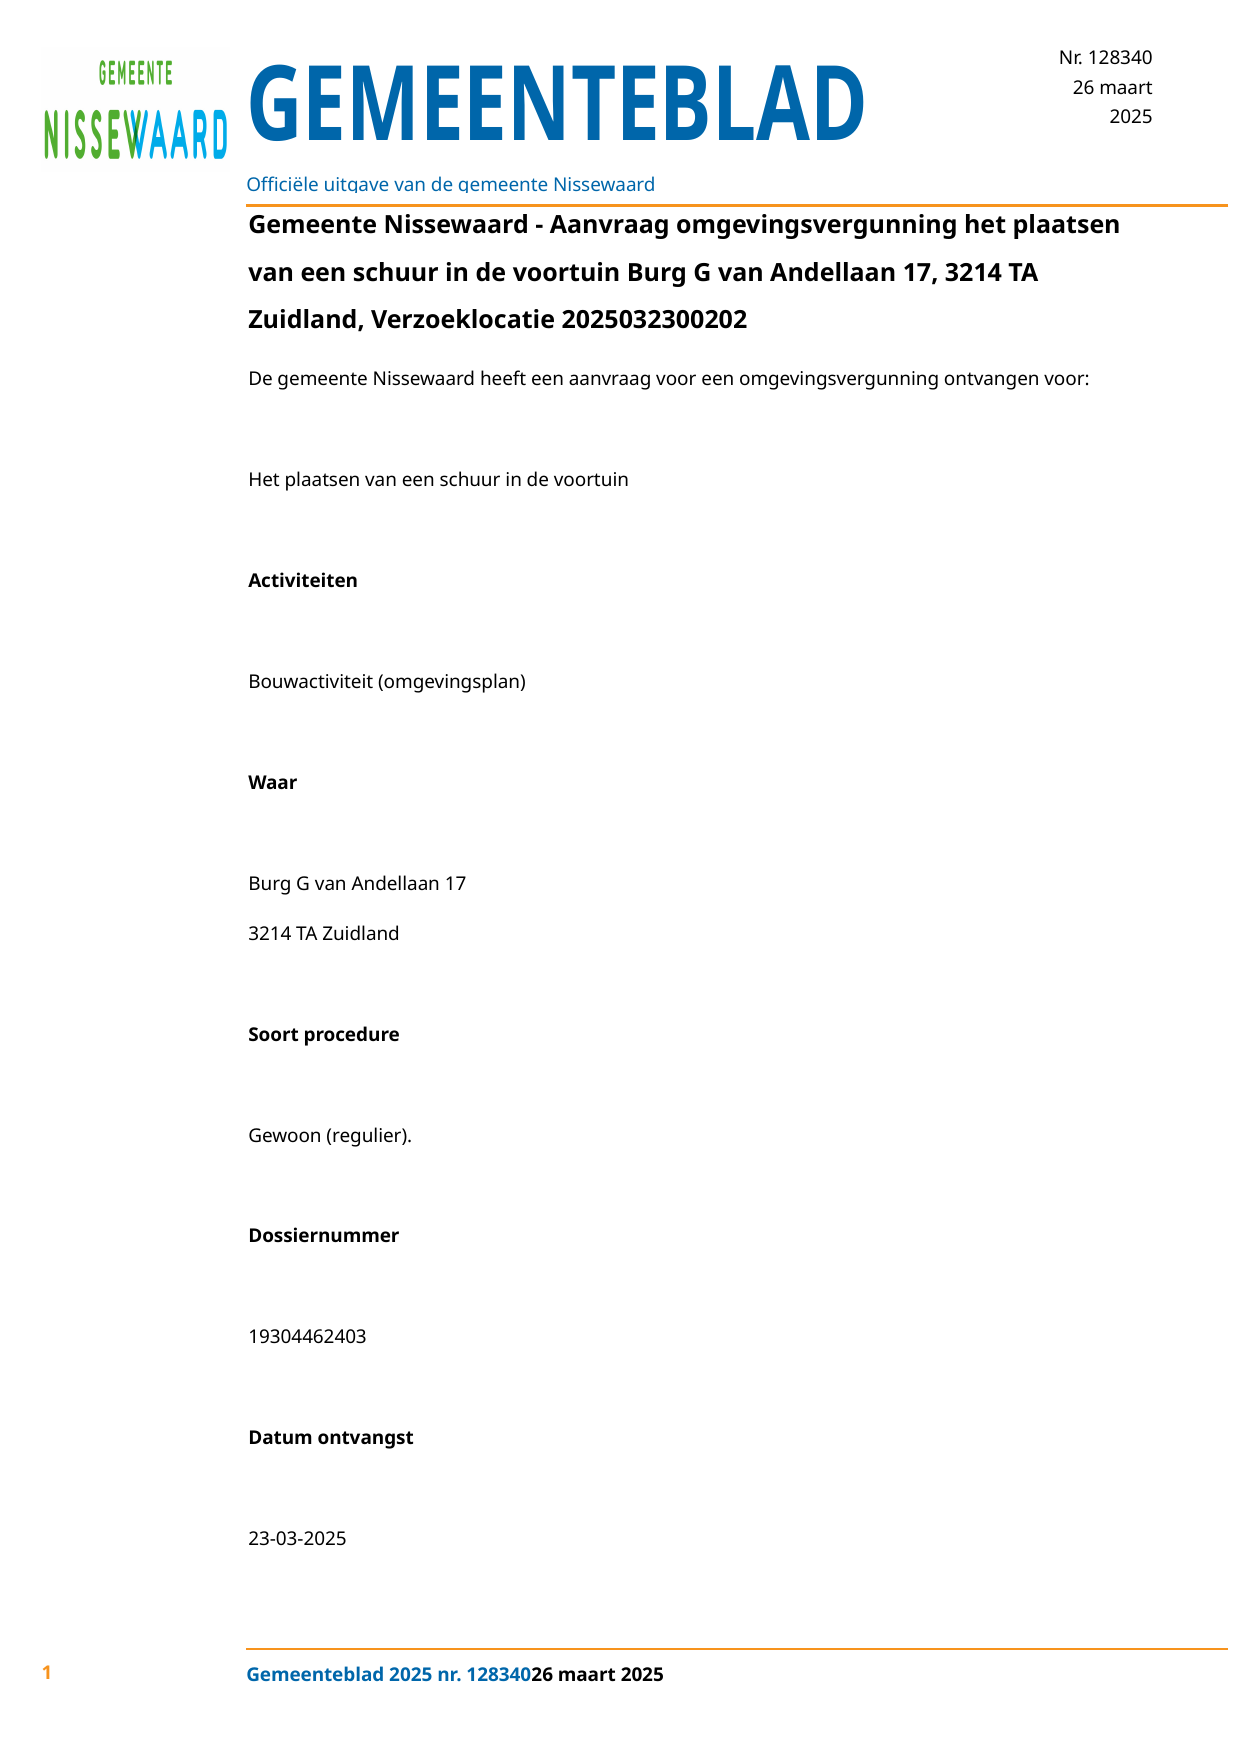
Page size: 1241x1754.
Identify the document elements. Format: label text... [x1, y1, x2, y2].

text 3214 TA Zuidland [248, 920, 1152, 946]
text Soort procedure [248, 1021, 1152, 1047]
text Gewoon (regulier). [248, 1122, 1152, 1147]
text Waar [248, 769, 1152, 794]
text Burg G van Andellaan 17 [248, 870, 1152, 895]
text Gemeente Nissewaard - Aanvraag omgevingsvergunning het plaatsen van een schuur in de voortuin Burg G van Andellaan 17, 3214 TA Zuidland, Verzoeklocatie 2025032300202 [248, 207, 1152, 336]
text Datum ontvangst [248, 1424, 1152, 1450]
text Activiteiten [248, 567, 1152, 593]
text Dossiernummer [248, 1223, 1152, 1248]
picture [41, 47, 231, 172]
text 23-03-2025 [248, 1525, 1152, 1551]
text Bouwactiviteit (omgevingsplan) [248, 668, 1152, 694]
text Het plaatsen van een schuur in de voortuin [248, 466, 1152, 492]
text De gemeente Nissewaard heeft een aanvraag voor een omgevingsvergunning ontvangen voor: [248, 366, 1152, 391]
text 19304462403 [248, 1323, 1152, 1349]
